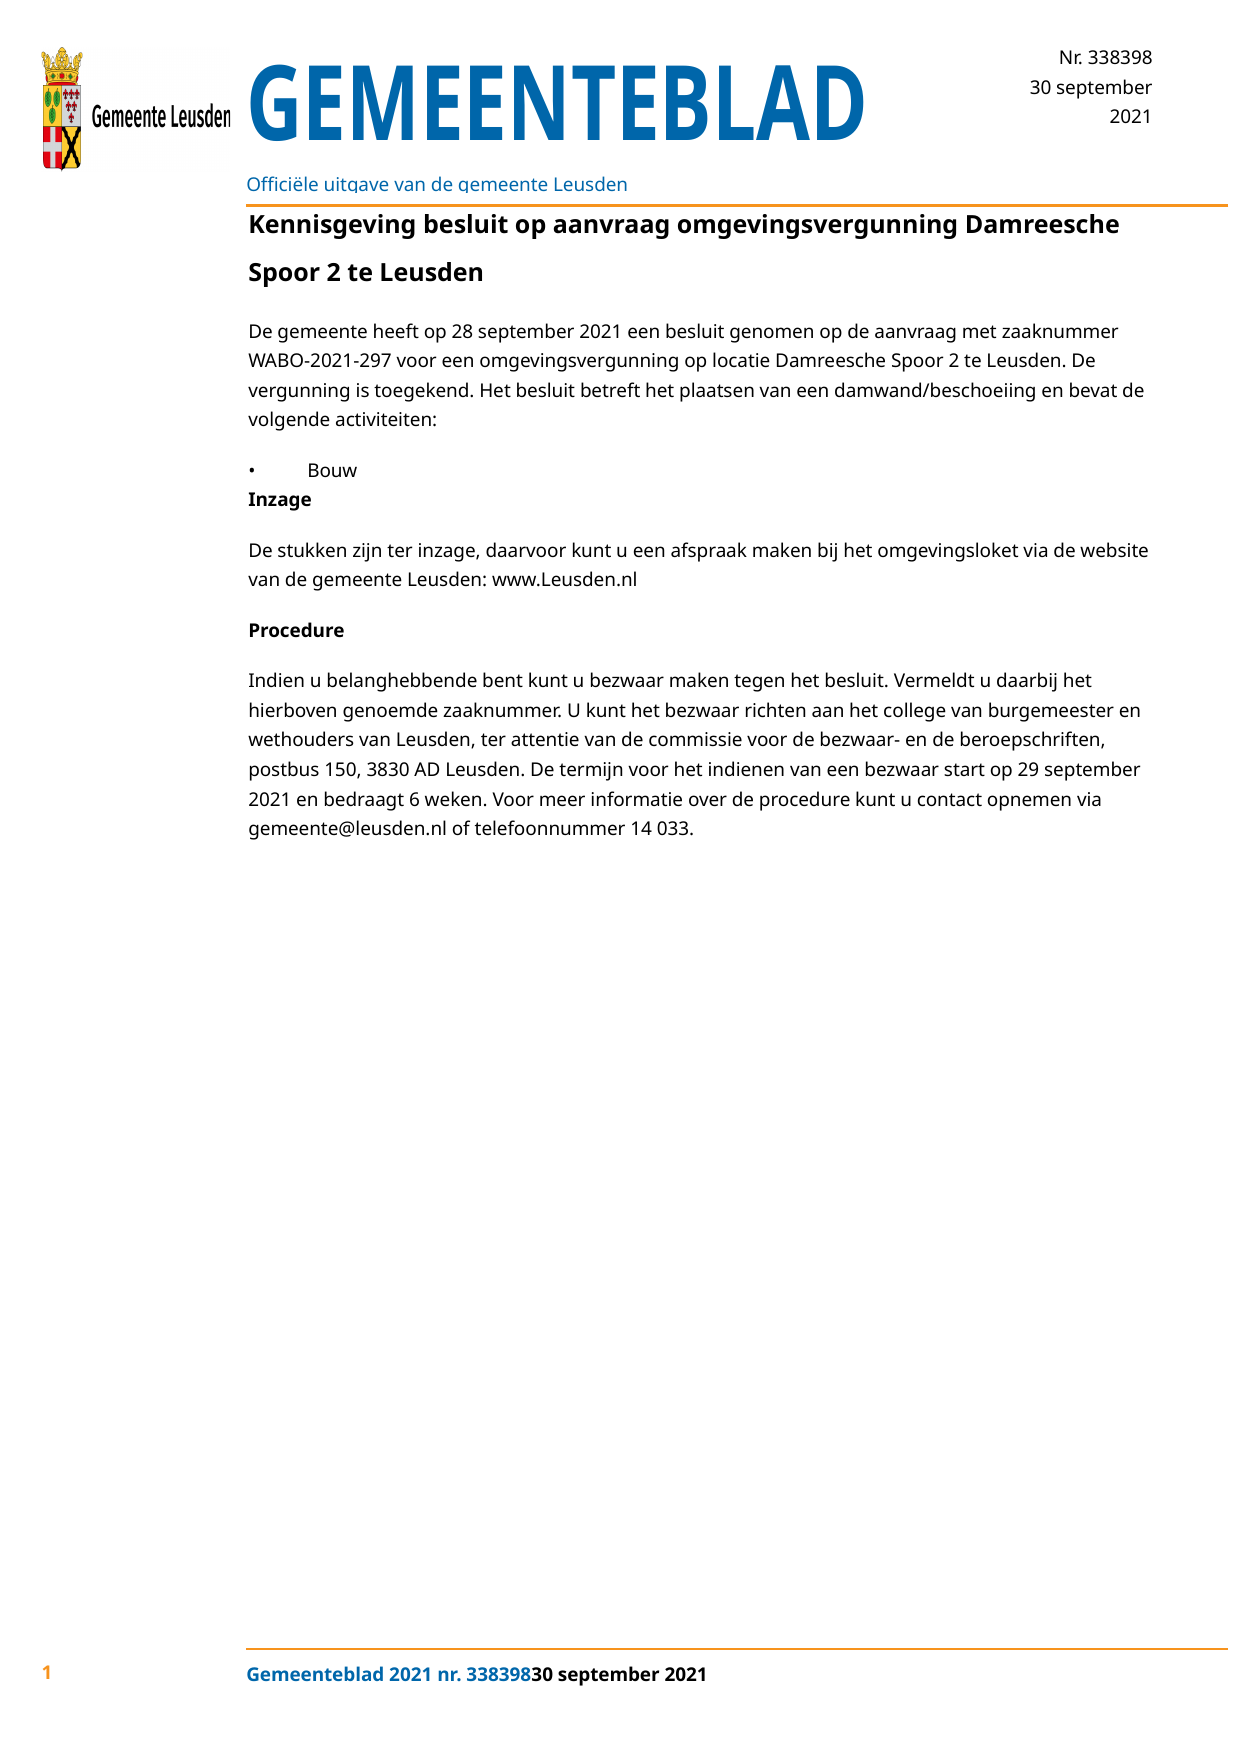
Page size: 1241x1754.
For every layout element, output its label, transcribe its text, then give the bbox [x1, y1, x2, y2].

text Inzage [248, 487, 1152, 512]
text De stukken zijn ter inzage, daarvoor kunt u een afspraak maken bij het omgevingsloket via de website van de gemeente Leusden: www.Leusden.nl [248, 537, 1152, 592]
picture [41, 47, 231, 172]
list Bouw [248, 457, 1152, 483]
text Indien u belanghebbende bent kunt u bezwaar maken tegen het besluit. Vermeldt u daarbij het hierboven genoemde zaaknummer. U kunt het bezwaar richten aan het college van burgemeester en wethouders van Leusden, ter attentie van de commissie voor de bezwaar- en de beroepschriften, postbus 150, 3830 AD Leusden. De termijn voor het indienen van een bezwaar start op 29 september 2021 en bedraagt 6 weken. Voor meer informatie over de procedure kunt u contact opnemen via gemeente@leusden.nl of telefoonnummer 14 033. [248, 667, 1152, 841]
text De gemeente heeft op 28 september 2021 een besluit genomen op de aanvraag met zaaknummer WABO-2021-297 voor een omgevingsvergunning op locatie Damreesche Spoor 2 te Leusden. De vergunning is toegekend. Het besluit betreft het plaatsen van een damwand/beschoeiing en bevat de volgende activiteiten: [248, 318, 1152, 432]
text Procedure [248, 617, 1152, 643]
text Kennisgeving besluit op aanvraag omgevingsvergunning Damreesche Spoor 2 te Leusden [248, 207, 1152, 288]
